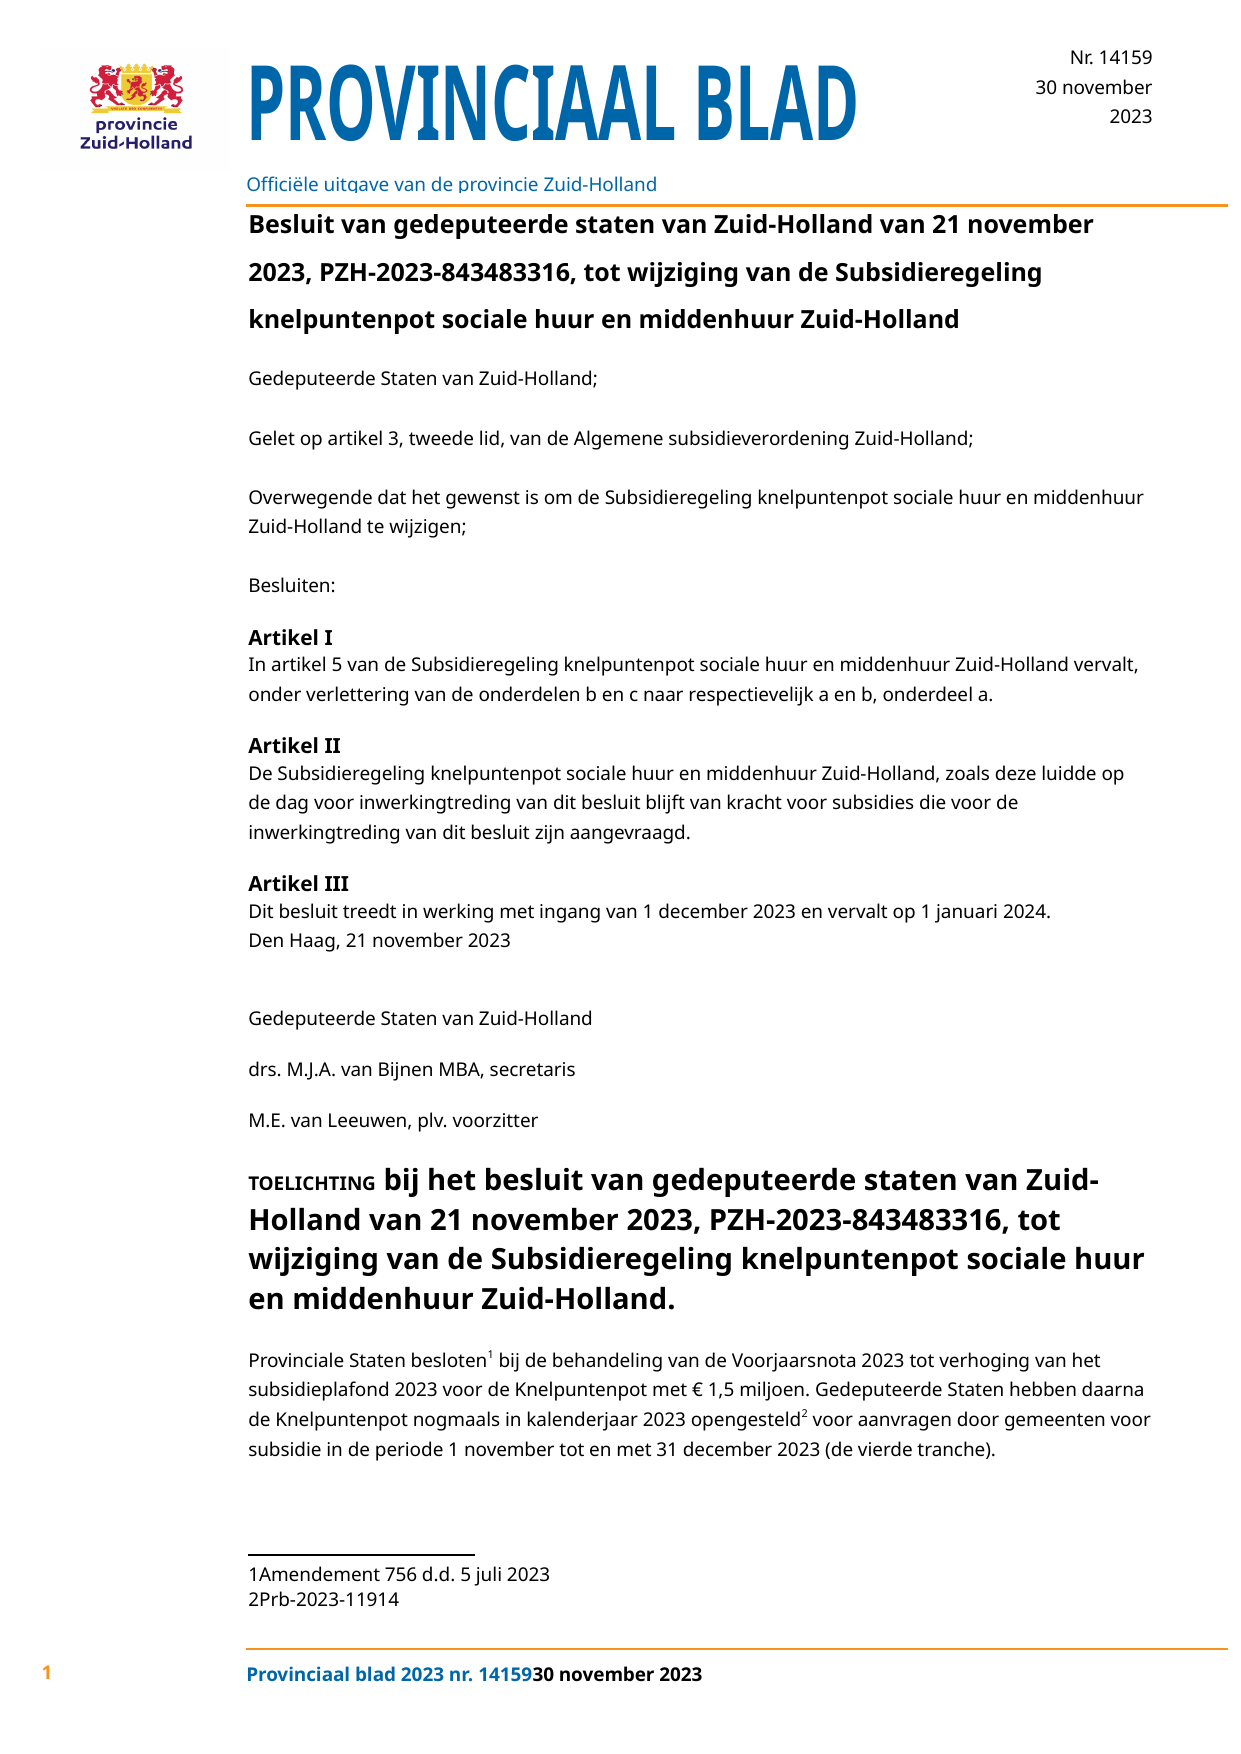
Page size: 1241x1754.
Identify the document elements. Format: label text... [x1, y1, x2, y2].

text Overwegende dat het gewenst is om de Subsidieregeling knelpuntenpot sociale huur en middenhuur Zuid-Holland te wijzigen; [248, 484, 1152, 539]
text Artikel II [248, 731, 1152, 760]
text De Subsidieregeling knelpuntenpot sociale huur en middenhuur Zuid-Holland, zoals deze luidde op de dag voor inwerkingtreding van dit besluit blijft van kracht voor subsidies die voor de inwerkingtreding van dit besluit zijn aangevraagd. [248, 760, 1152, 845]
text TOELICHTING bij het besluit van gedeputeerde staten van Zuid-Holland van 21 november 2023, PZH-2023-843483316, tot wijziging van de Subsidieregeling knelpuntenpot sociale huur en middenhuur Zuid-Holland. [248, 1159, 1152, 1318]
text Gelet op artikel 3, tweede lid, van de Algemene subsidieverordening Zuid-Holland; [248, 425, 1152, 450]
text Besluiten: [248, 573, 1152, 598]
text Besluit van gedeputeerde staten van Zuid-Holland van 21 november 2023, PZH-2023-843483316, tot wijziging van de Subsidieregeling knelpuntenpot sociale huur en middenhuur Zuid-Holland [248, 207, 1152, 336]
text Gedeputeerde Staten van Zuid-Holland [248, 1005, 1152, 1030]
text Artikel I [248, 623, 1152, 651]
text In artikel 5 van de Subsidieregeling knelpuntenpot sociale huur en middenhuur Zuid-Holland vervalt, onder verlettering van de onderdelen b en c naar respectievelijk a en b, onderdeel a. [248, 651, 1152, 707]
text Prb-2023-11914 [248, 1586, 1152, 1612]
text Gedeputeerde Staten van Zuid-Holland; [248, 366, 1152, 391]
text Dit besluit treedt in werking met ingang van 1 december 2023 en vervalt op 1 januari 2024. [248, 898, 1152, 924]
text Artikel III [248, 869, 1152, 898]
text M.E. van Leeuwen, plv. voorzitter [248, 1108, 1152, 1133]
text Amendement 756 d.d. 5 juli 2023 [248, 1561, 1152, 1586]
picture [41, 47, 231, 172]
text Provinciale Staten besloten bij de behandeling van de Voorjaarsnota 2023 tot verhoging van het subsidieplafond 2023 voor de Knelpuntenpot met € 1,5 miljoen. Gedeputeerde Staten hebben daarna de Knelpuntenpot nogmaals in kalenderjaar 2023 opengesteld voor aanvragen door gemeenten voor subsidie in de periode 1 november tot en met 31 december 2023 (de vierde tranche). [248, 1347, 1152, 1461]
text drs. M.J.A. van Bijnen MBA, secretaris [248, 1056, 1152, 1082]
text Den Haag, 21 november 2023 [248, 927, 1152, 953]
